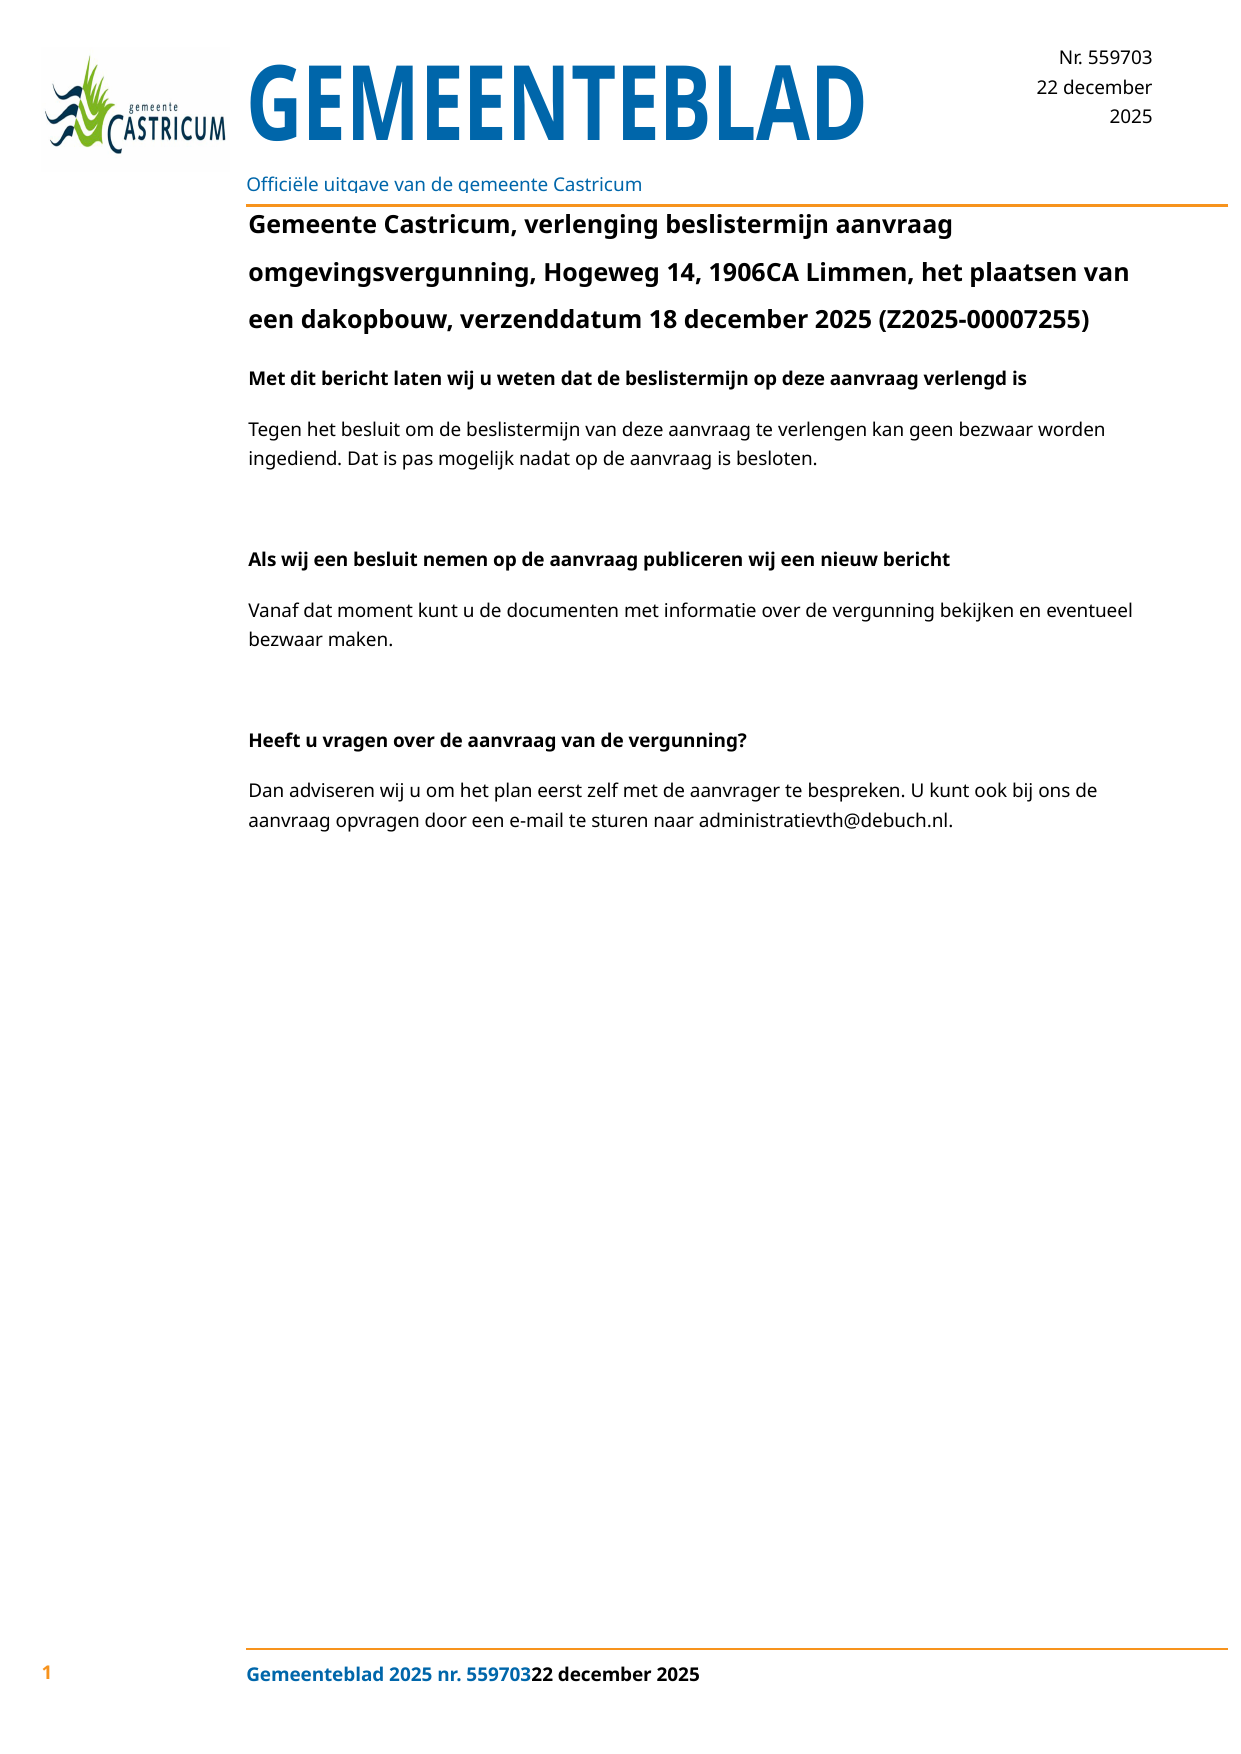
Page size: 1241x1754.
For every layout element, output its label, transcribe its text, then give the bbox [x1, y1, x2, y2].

picture [41, 47, 231, 172]
text Heeft u vragen over de aanvraag van de vergunning? [248, 727, 1152, 753]
text Tegen het besluit om de beslistermijn van deze aanvraag te verlengen kan geen bezwaar worden ingediend. Dat is pas mogelijk nadat op de aanvraag is besloten. [248, 416, 1152, 471]
text Als wij een besluit nemen op de aanvraag publiceren wij een nieuw bericht [248, 546, 1152, 572]
text Gemeente Castricum, verlenging beslistermijn aanvraag omgevingsvergunning, Hogeweg 14, 1906CA Limmen, het plaatsen van een dakopbouw, verzenddatum 18 december 2025 (Z2025-00007255) [248, 207, 1152, 336]
text Vanaf dat moment kunt u de documenten met informatie over de vergunning bekijken en eventueel bezwaar maken. [248, 597, 1152, 652]
text Met dit bericht laten wij u weten dat de beslistermijn op deze aanvraag verlengd is [248, 366, 1152, 391]
text Dan adviseren wij u om het plan eerst zelf met de aanvrager te bespreken. U kunt ook bij ons de aanvraag opvragen door een e-mail te sturen naar administratievth@debuch.nl. [248, 778, 1152, 833]
